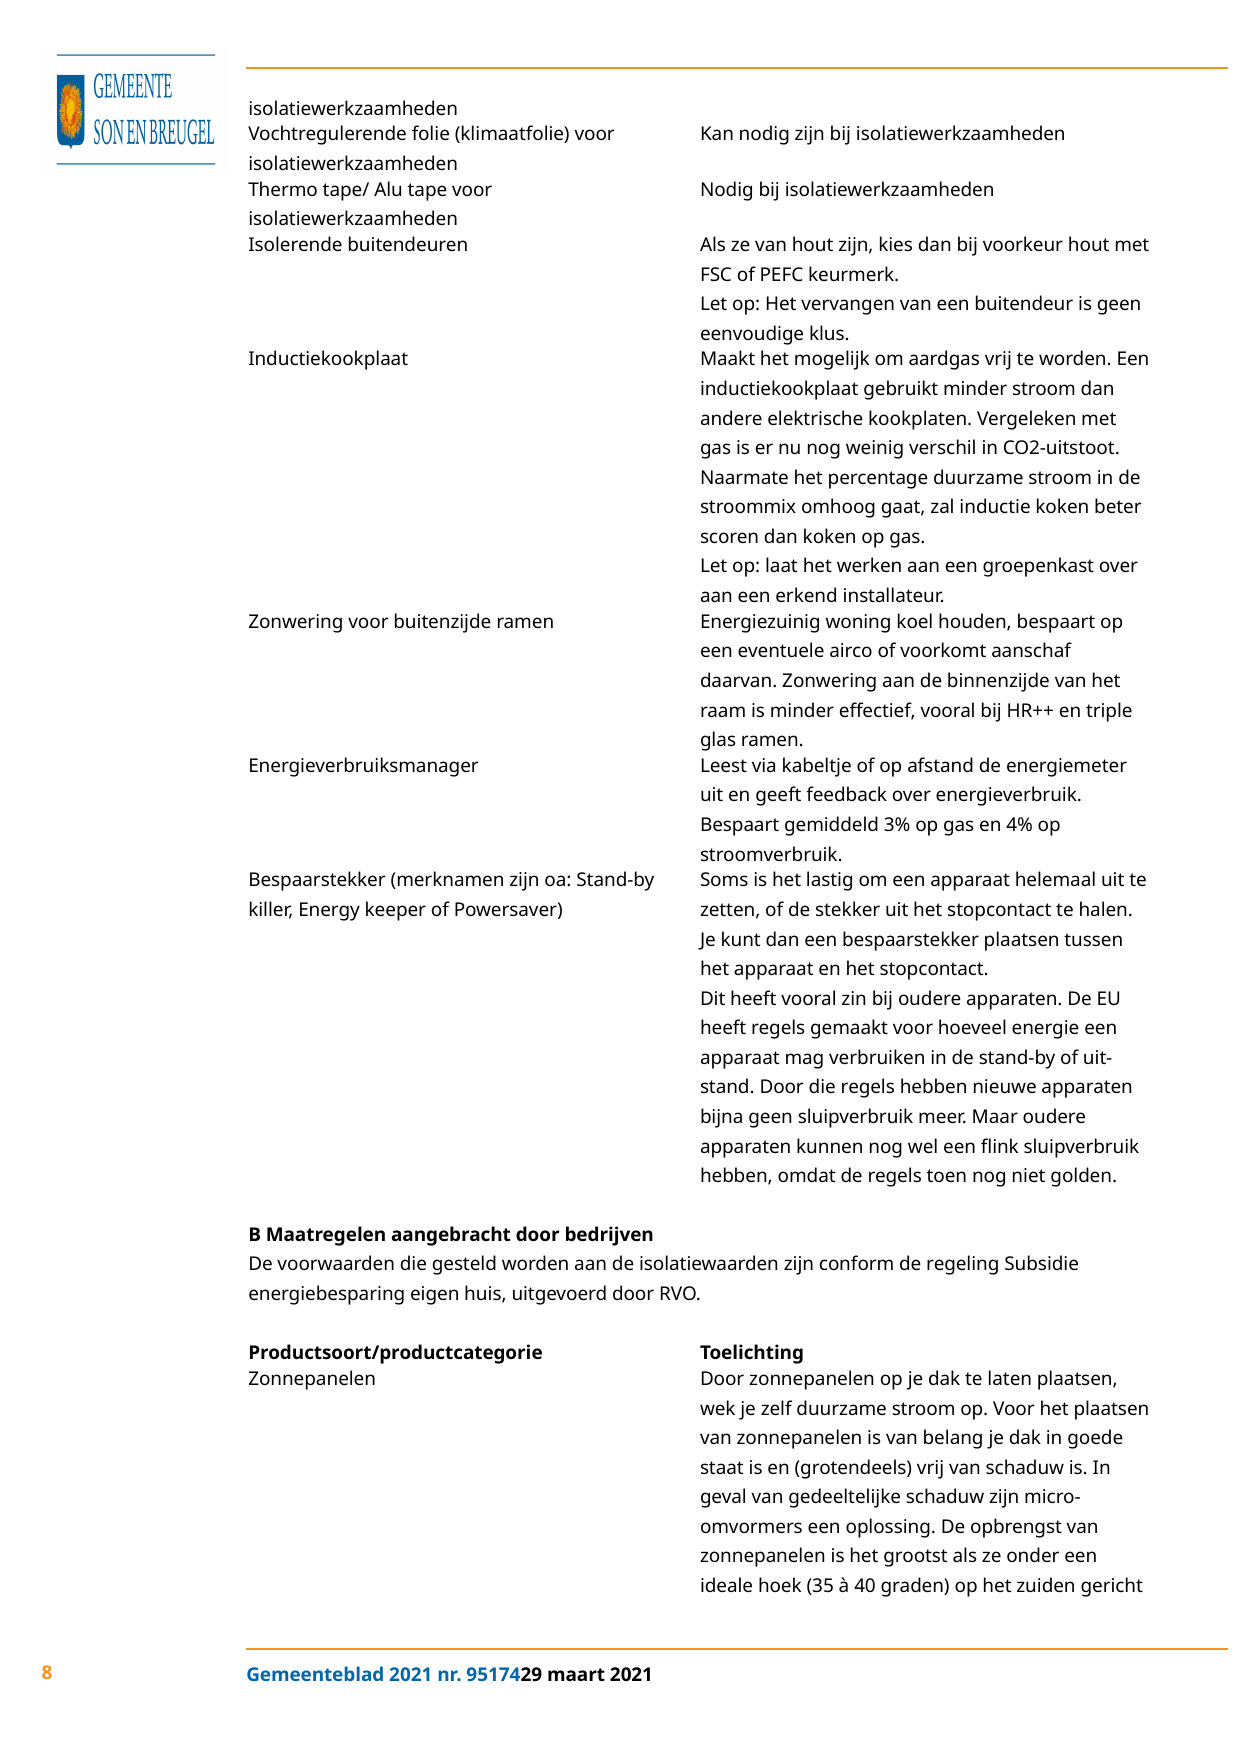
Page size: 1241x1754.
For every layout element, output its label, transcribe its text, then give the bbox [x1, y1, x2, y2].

table_header Productsoort/productcategorie [248, 1339, 700, 1365]
table_cell Nodig bij isolatiewerkzaamheden [700, 176, 1152, 231]
table_cell Bespaarstekker (merknamen zijn oa: Stand-by killer, Energy keeper of Powersaver) [248, 867, 700, 1188]
text De voorwaarden die gesteld worden aan de isolatiewaarden zijn conform de regeling Subsidie energiebesparing eigen huis, uitgevoerd door RVO. [248, 1251, 1152, 1306]
picture [41, 47, 231, 172]
table_cell Zonnepanelen [248, 1365, 700, 1598]
table_cell Zonwering voor buitenzijde ramen [248, 608, 700, 752]
table_cell Vochtregulerende folie (klimaatfolie) voor isolatiewerkzaamheden [248, 121, 700, 176]
table_cell Inductiekookplaat [248, 346, 700, 608]
table_cell Als ze van hout zijn, kies dan bij voorkeur hout met FSC of PEFC keurmerk. Let op: Het vervangen van een buitendeur is geen eenvoudige klus. [700, 231, 1152, 346]
table_cell Kan nodig zijn bij isolatiewerkzaamheden [700, 121, 1152, 176]
table_cell [700, 95, 1152, 121]
table_cell Leest via kabeltje of op afstand de energiemeter uit en geeft feedback over energieverbruik. Bespaart gemiddeld 3% op gas en 4% op stroomverbruik. [700, 752, 1152, 867]
table_cell Thermo tape/ Alu tape voor isolatiewerkzaamheden [248, 176, 700, 231]
table_cell Soms is het lastig om een apparaat helemaal uit te zetten, of de stekker uit het stopcontact te halen. Je kunt dan een bespaarstekker plaatsen tussen het apparaat en het stopcontact. Dit heeft vooral zin bij oudere apparaten. De EU heeft regels gemaakt voor hoeveel energie een apparaat mag verbruiken in de stand-by of uit-stand. Door die regels hebben nieuwe apparaten bijna geen sluipverbruik meer. Maar oudere apparaten kunnen nog wel een flink sluipverbruik hebben, omdat de regels toen nog niet golden. [700, 867, 1152, 1188]
table_cell Door zonnepanelen op je dak te laten plaatsen, wek je zelf duurzame stroom op. Voor het plaatsen van zonnepanelen is van belang je dak in goede staat is en (grotendeels) vrij van schaduw is. In geval van gedeeltelijke schaduw zijn micro-omvormers een oplossing. De opbrengst van zonnepanelen is het grootst als ze onder een ideale hoek (35 à 40 graden) op het zuiden gericht [700, 1365, 1152, 1598]
text B Maatregelen aangebracht door bedrijven [248, 1221, 1152, 1247]
table_header Toelichting [700, 1339, 1152, 1365]
table_cell isolatiewerkzaamheden [248, 95, 700, 121]
table_cell Maakt het mogelijk om aardgas vrij te worden. Een inductiekookplaat gebruikt minder stroom dan andere elektrische kookplaten. Vergeleken met gas is er nu nog weinig verschil in CO2-uitstoot. Naarmate het percentage duurzame stroom in de stroommix omhoog gaat, zal inductie koken beter scoren dan koken op gas. Let op: laat het werken aan een groepenkast over aan een erkend installateur. [700, 346, 1152, 608]
table_cell Energiezuinig woning koel houden, bespaart op een eventuele airco of voorkomt aanschaf daarvan. Zonwering aan de binnenzijde van het raam is minder effectief, vooral bij HR++ en triple glas ramen. [700, 608, 1152, 752]
table_cell Isolerende buitendeuren [248, 231, 700, 346]
table_cell Energieverbruiksmanager [248, 752, 700, 867]
